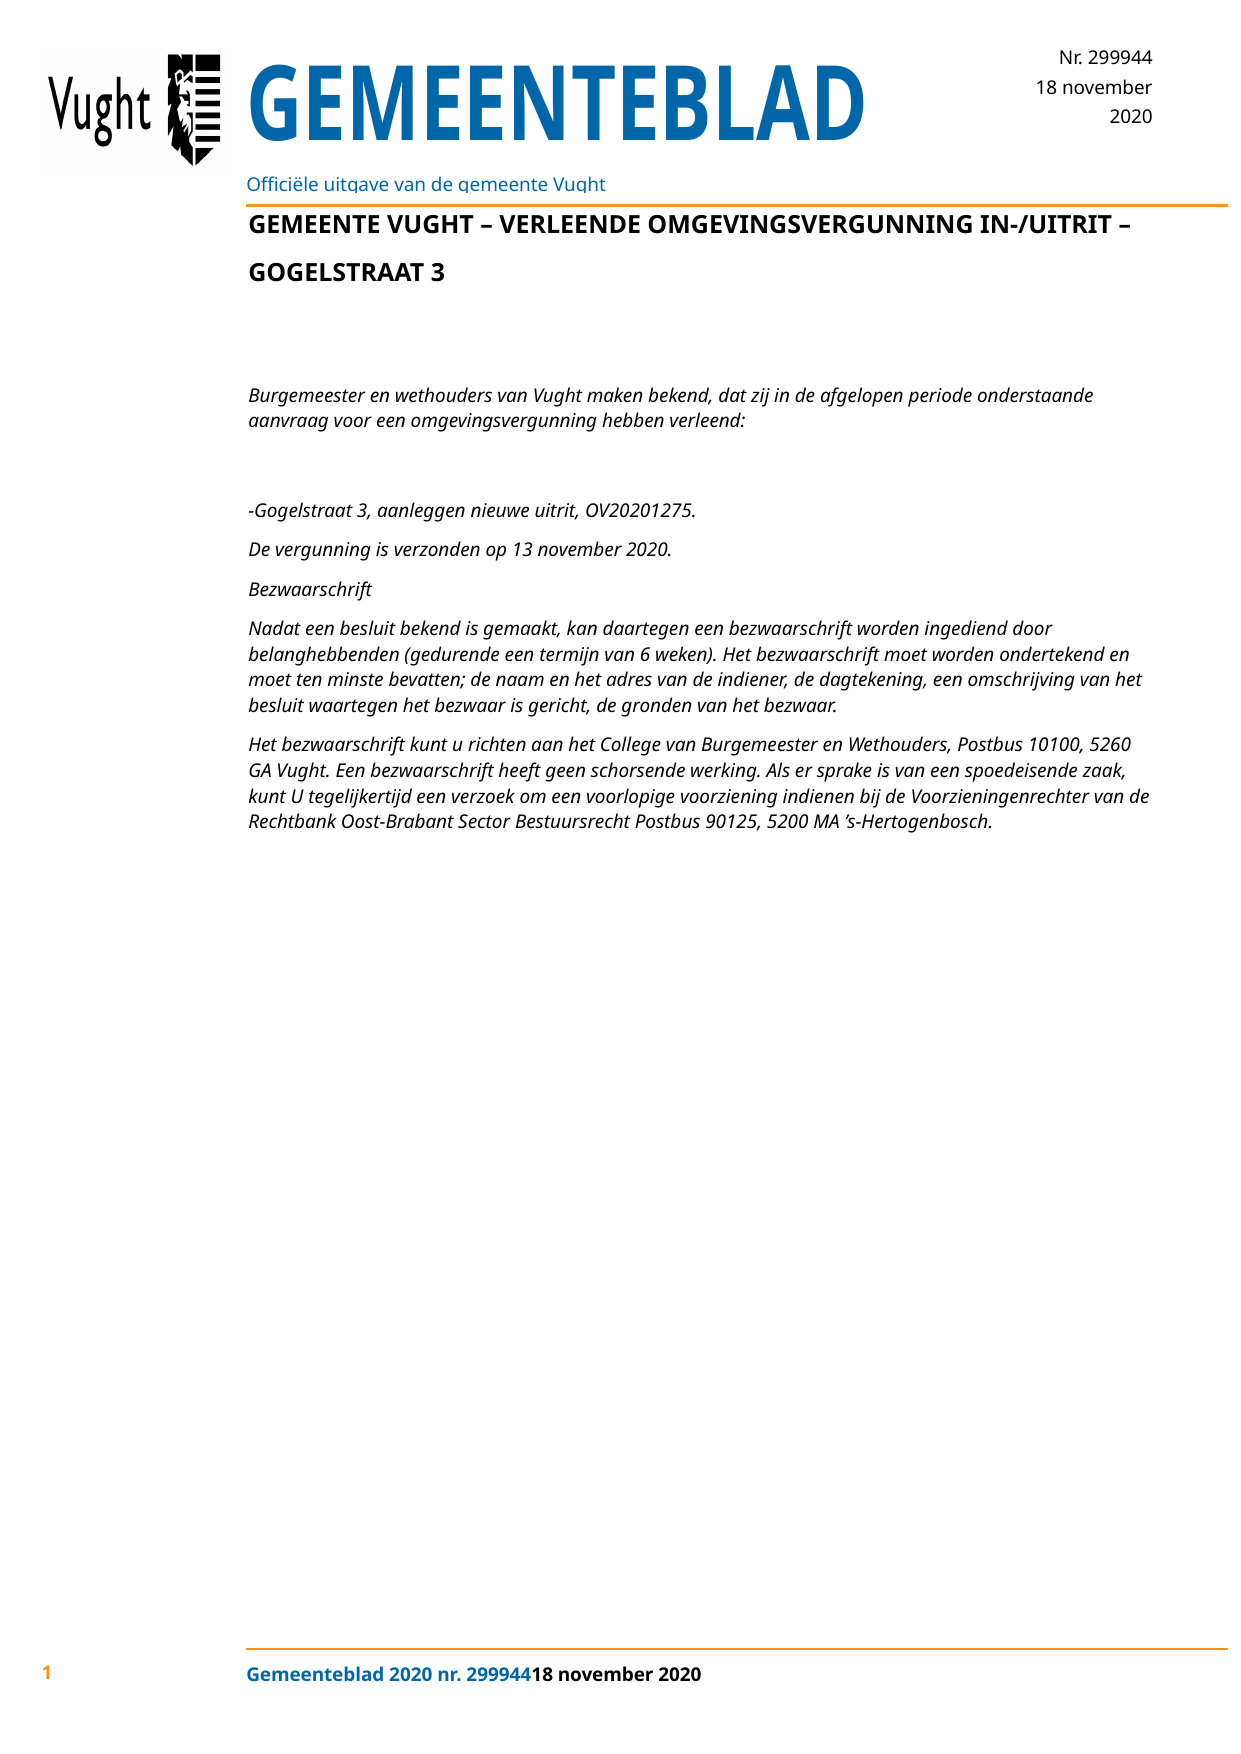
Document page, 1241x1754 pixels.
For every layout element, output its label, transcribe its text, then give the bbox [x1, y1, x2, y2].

text Het bezwaarschrift kunt u richten aan het College van Burgemeester en Wethouders, Postbus 10100, 5260 GA Vught. Een bezwaarschrift heeft geen schorsende werking. Als er sprake is van een spoedeisende zaak, kunt U tegelijkertijd een verzoek om een voorlopige voorziening indienen bij de Voorzieningenrechter van de Rechtbank Oost-Brabant Sector Bestuursrecht Postbus 90125, 5200 MA ’s-Hertogenbosch. [248, 732, 1152, 834]
text Burgemeester en wethouders van Vught maken bekend, dat zij in de afgelopen periode onderstaande aanvraag voor een omgevingsvergunning hebben verleend: [248, 382, 1152, 433]
text -Gogelstraat 3, aanleggen nieuwe uitrit, OV20201275. [248, 497, 1152, 523]
text GEMEENTE VUGHT – VERLEENDE OMGEVINGSVERGUNNING IN-/UITRIT – GOGELSTRAAT 3 [248, 207, 1152, 288]
picture [41, 47, 231, 172]
text De vergunning is verzonden op 13 november 2020. [248, 537, 1152, 562]
text Bezwaarschrift [248, 576, 1152, 602]
text Nadat een besluit bekend is gemaakt, kan daartegen een bezwaarschrift worden ingediend door belanghebbenden (gedurende een termijn van 6 weken). Het bezwaarschrift moet worden ondertekend en moet ten minste bevatten; de naam en het adres van de indiener, de dagtekening, een omschrijving van het besluit waartegen het bezwaar is gericht, de gronden van het bezwaar. [248, 615, 1152, 718]
